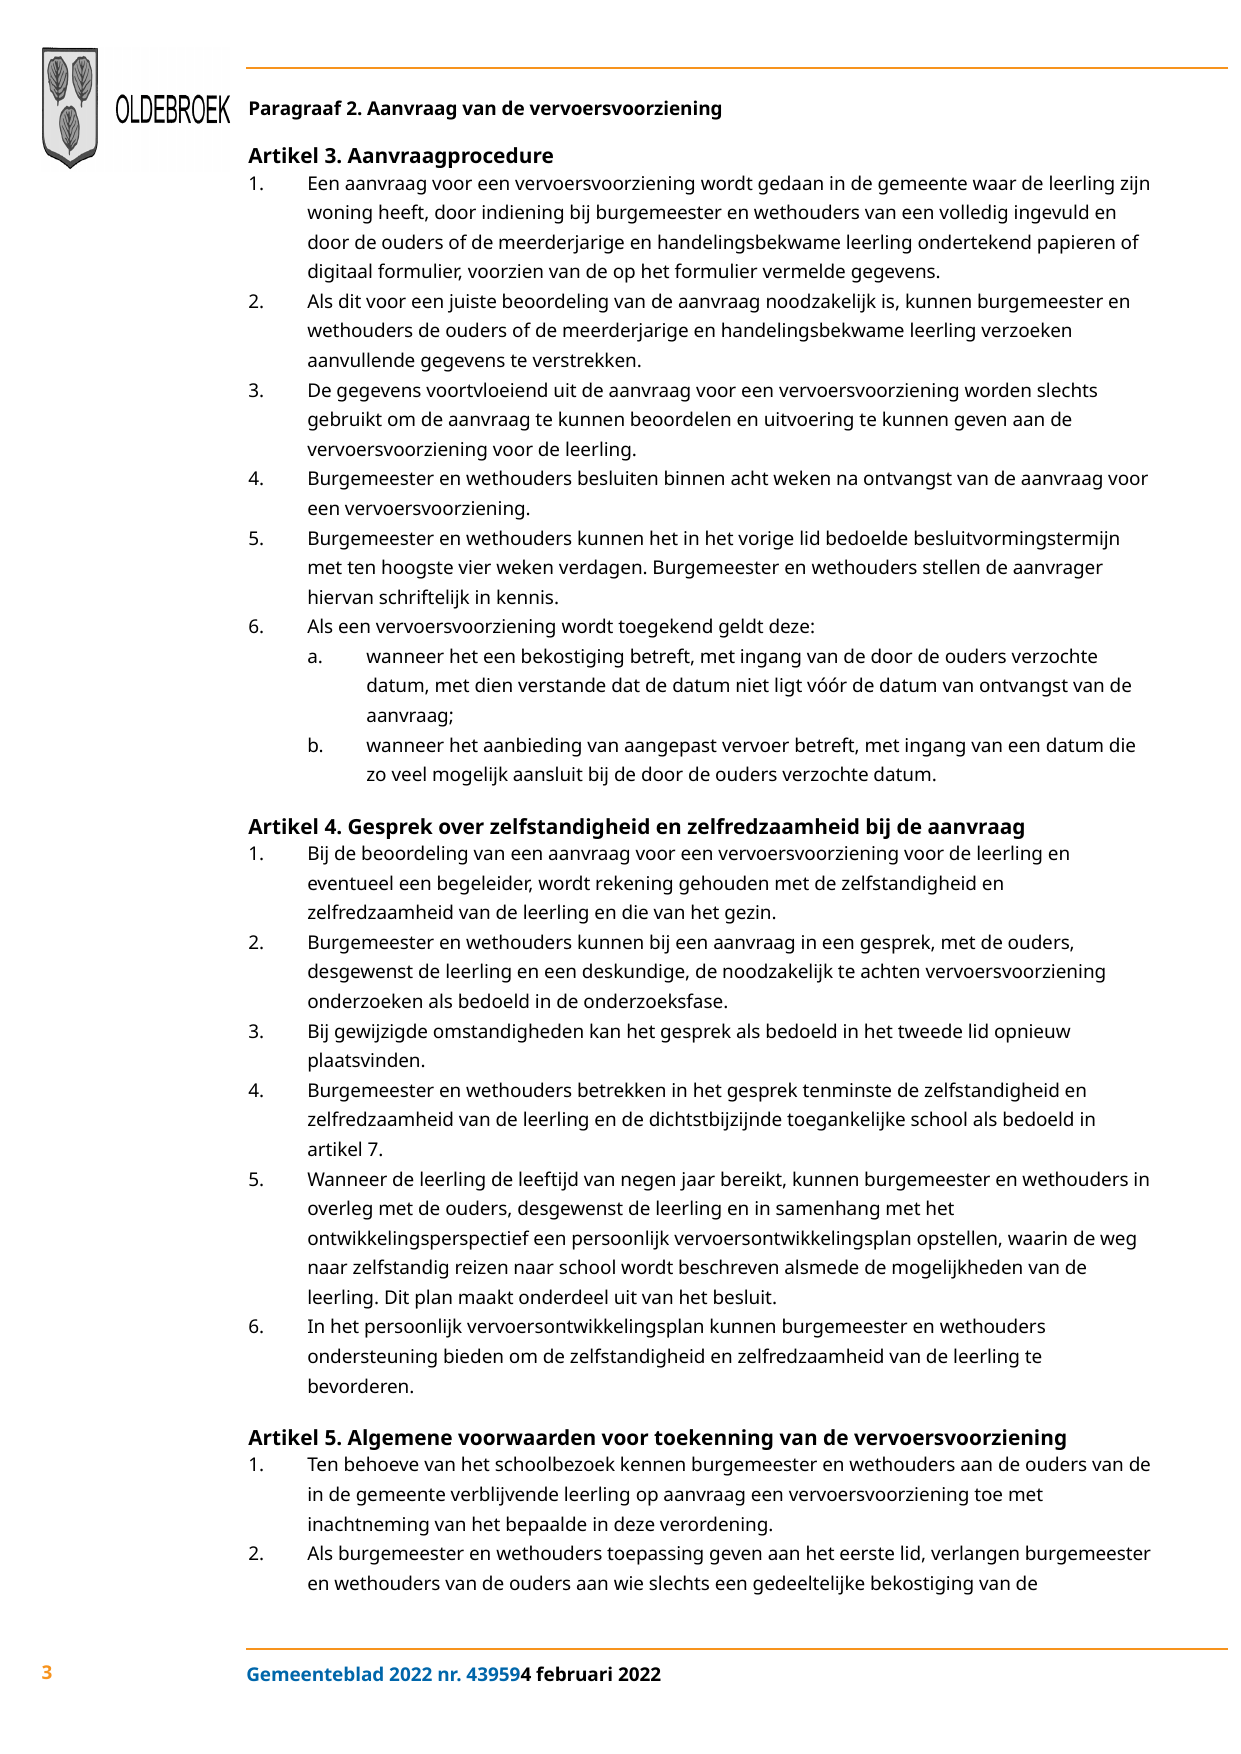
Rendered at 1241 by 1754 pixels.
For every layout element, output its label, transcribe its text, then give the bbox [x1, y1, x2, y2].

text Artikel 5. Algemene voorwaarden voor toekenning van de vervoersvoorziening [248, 1423, 1152, 1452]
list De gegevens voortvloeiend uit de aanvraag voor een vervoersvoorziening worden slechts gebruikt om de aanvraag te kunnen beoordelen en uitvoering te kunnen geven aan de vervoersvoorziening voor de leerling. [248, 377, 1152, 462]
list Bij gewijzigde omstandigheden kan het gesprek als bedoeld in het tweede lid opnieuw plaatsvinden. [248, 1018, 1152, 1073]
picture [41, 47, 231, 172]
list Wanneer de leerling de leeftijd van negen jaar bereikt, kunnen burgemeester en wethouders in overleg met de ouders, desgewenst de leerling en in samenhang met het ontwikkelingsperspectief een persoonlijk vervoersontwikkelingsplan opstellen, waarin de weg naar zelfstandig reizen naar school wordt beschreven alsmede de mogelijkheden van de leerling. Dit plan maakt onderdeel uit van het besluit. [248, 1166, 1152, 1310]
list Als een vervoersvoorziening wordt toegekend geldt deze: [248, 613, 1152, 639]
list wanneer het aanbieding van aangepast vervoer betreft, met ingang van een datum die zo veel mogelijk aansluit bij de door de ouders verzochte datum. [307, 732, 1152, 787]
list Burgemeester en wethouders kunnen het in het vorige lid bedoelde besluitvormingstermijn met ten hoogste vier weken verdagen. Burgemeester en wethouders stellen de aanvrager hiervan schriftelijk in kennis. [248, 525, 1152, 610]
text Artikel 3. Aanvraagprocedure [248, 141, 1152, 170]
list Burgemeester en wethouders betrekken in het gesprek tenminste de zelfstandigheid en zelfredzaamheid van de leerling en de dichtstbijzijnde toegankelijke school als bedoeld in artikel 7. [248, 1077, 1152, 1162]
text Artikel 4. Gesprek over zelfstandigheid en zelfredzaamheid bij de aanvraag [248, 812, 1152, 840]
list Burgemeester en wethouders besluiten binnen acht weken na ontvangst van de aanvraag voor een vervoersvoorziening. [248, 466, 1152, 521]
list Ten behoeve van het schoolbezoek kennen burgemeester en wethouders aan de ouders van de in de gemeente verblijvende leerling op aanvraag een vervoersvoorziening toe met inachtneming van het bepaalde in deze verordening. [248, 1452, 1152, 1537]
list Een aanvraag voor een vervoersvoorziening wordt gedaan in de gemeente waar de leerling zijn woning heeft, door indiening bij burgemeester en wethouders van een volledig ingevuld en door de ouders of de meerderjarige en handelingsbekwame leerling ondertekend papieren of digitaal formulier, voorzien van de op het formulier vermelde gegevens. [248, 170, 1152, 284]
list In het persoonlijk vervoersontwikkelingsplan kunnen burgemeester en wethouders ondersteuning bieden om de zelfstandigheid en zelfredzaamheid van de leerling te bevorderen. [248, 1314, 1152, 1398]
list Burgemeester en wethouders kunnen bij een aanvraag in een gesprek, met de ouders, desgewenst de leerling en een deskundige, de noodzakelijk te achten vervoersvoorziening onderzoeken als bedoeld in de onderzoeksfase. [248, 929, 1152, 1014]
text Paragraaf 2. Aanvraag van de vervoersvoorziening [248, 95, 1152, 121]
list Als dit voor een juiste beoordeling van de aanvraag noodzakelijk is, kunnen burgemeester en wethouders de ouders of de meerderjarige en handelingsbekwame leerling verzoeken aanvullende gegevens te verstrekken. [248, 288, 1152, 373]
list Bij de beoordeling van een aanvraag voor een vervoersvoorziening voor de leerling en eventueel een begeleider, wordt rekening gehouden met de zelfstandigheid en zelfredzaamheid van de leerling en die van het gezin. [248, 840, 1152, 925]
list Als burgemeester en wethouders toepassing geven aan het eerste lid, verlangen burgemeester en wethouders van de ouders aan wie slechts een gedeeltelijke bekostiging van de [248, 1540, 1152, 1596]
list wanneer het een bekostiging betreft, met ingang van de door de ouders verzochte datum, met dien verstande dat de datum niet ligt vóór de datum van ontvangst van de aanvraag; [307, 643, 1152, 728]
